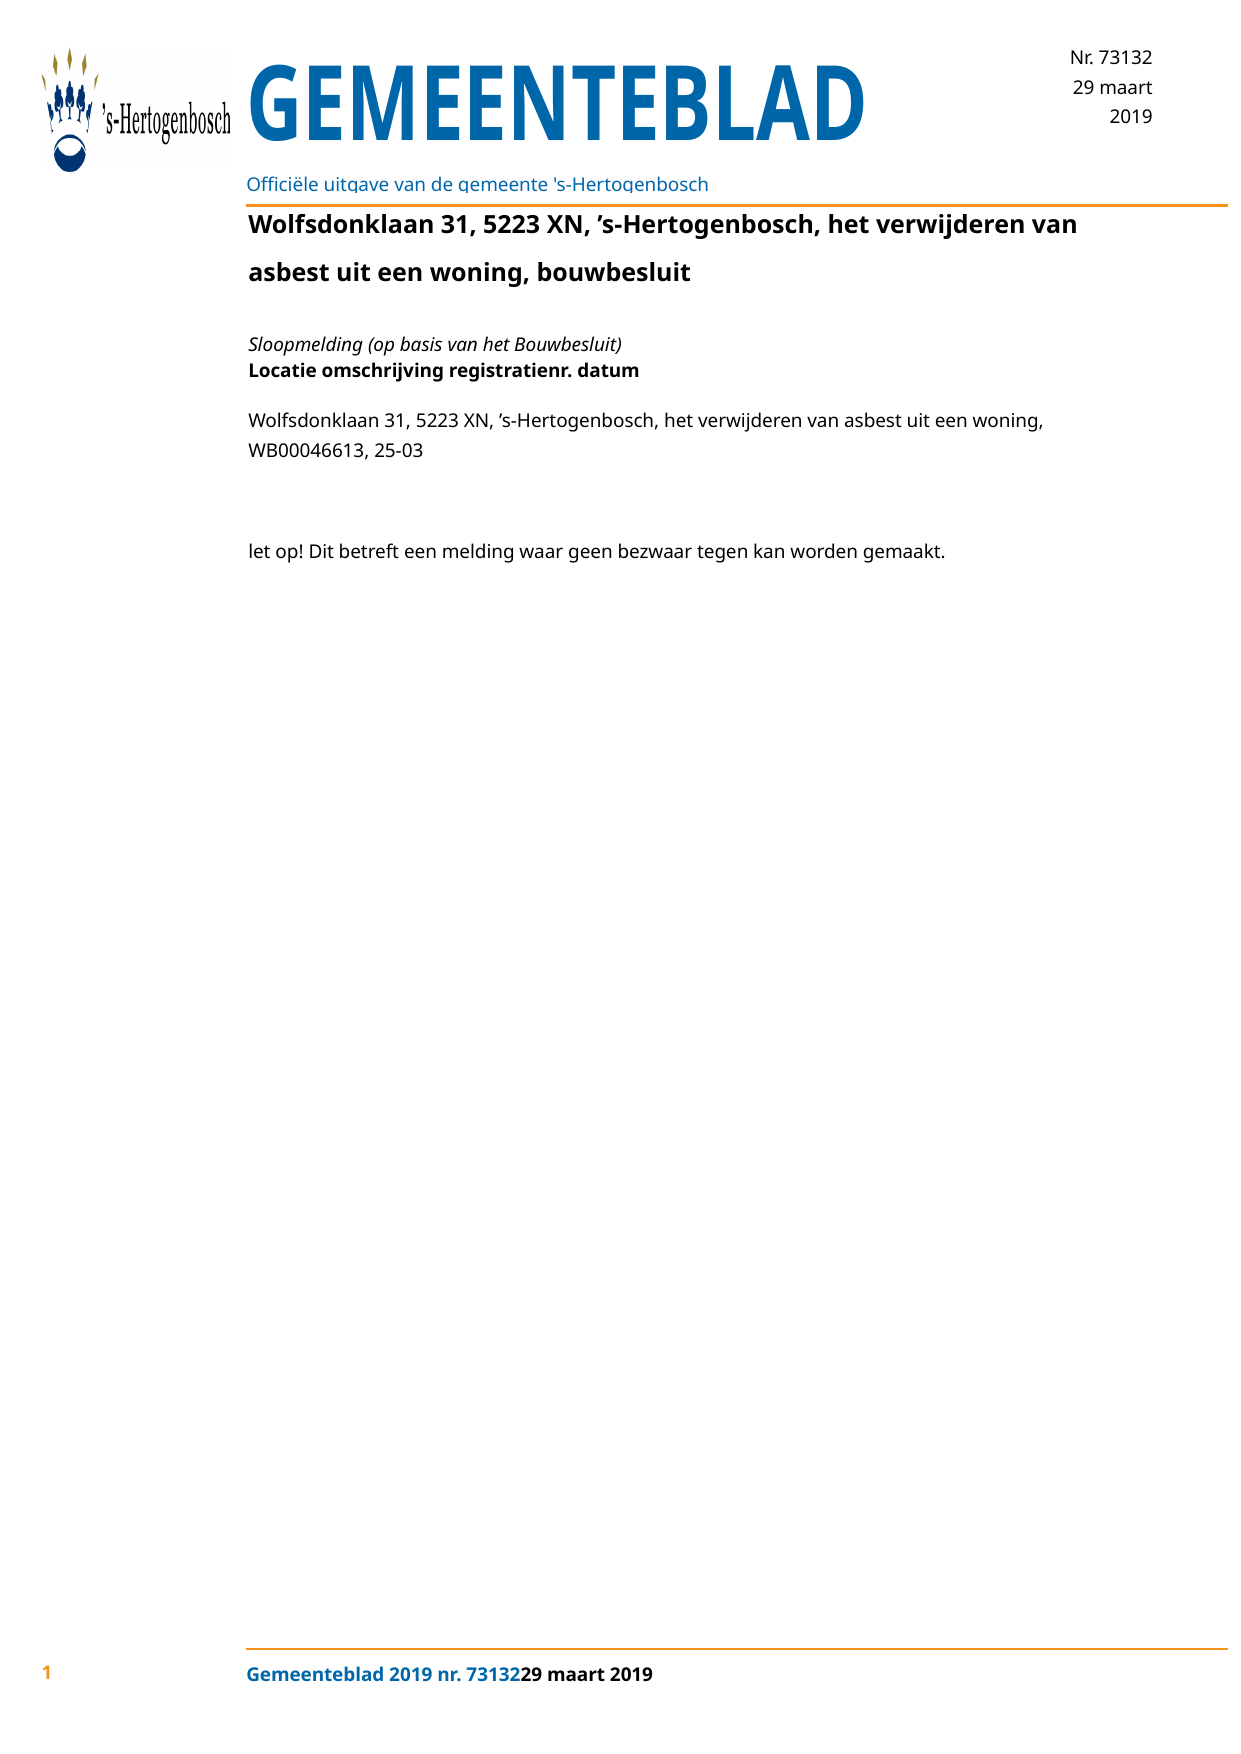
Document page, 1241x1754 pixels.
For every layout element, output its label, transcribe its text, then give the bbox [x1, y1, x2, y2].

text Locatie omschrijving registratienr. datum [248, 357, 1152, 383]
picture [41, 47, 231, 172]
text Wolfsdonklaan 31, 5223 XN, ’s-Hertogenbosch, het verwijderen van asbest uit een woning, WB00046613, 25-03 [248, 408, 1152, 463]
text Wolfsdonklaan 31, 5223 XN, ’s-Hertogenbosch, het verwijderen van asbest uit een woning, bouwbesluit [248, 207, 1152, 288]
text let op! Dit betreft een melding waar geen bezwaar tegen kan worden gemaakt. [248, 538, 1152, 564]
text Sloopmelding (op basis van het Bouwbesluit) [248, 331, 1152, 357]
